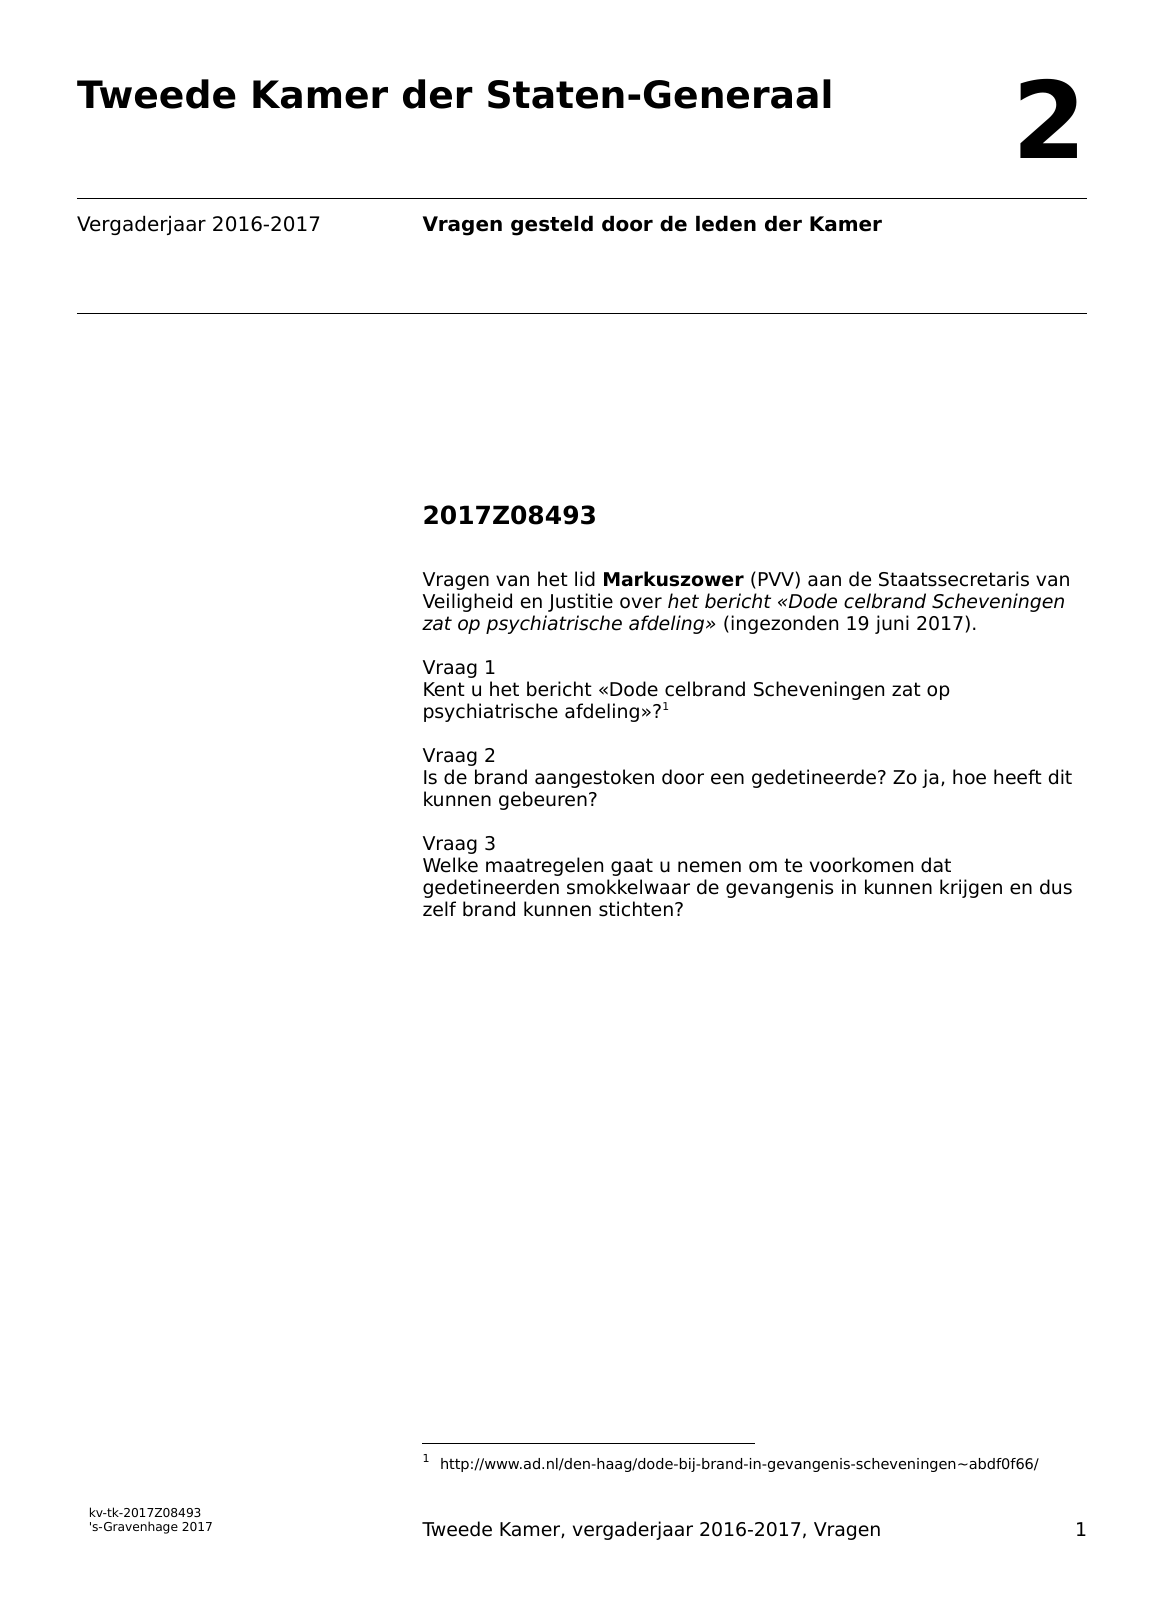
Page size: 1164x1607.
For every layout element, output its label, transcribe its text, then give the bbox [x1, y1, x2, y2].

text Kent u het bericht «Dode celbrand Scheveningen zat op psychiatrische afdeling»? [422, 679, 1087, 723]
text Vragen van het lid Markuszower (PVV) aan de Staatssecretaris van Veiligheid en Justitie over het bericht «Dode celbrand Scheveningen zat op psychiatrische afdeling» (ingezonden 19 juni 2017). [422, 569, 1087, 635]
text 's-Gravenhage 2017 [88, 1520, 323, 1534]
text Welke maatregelen gaat u nemen om te voorkomen dat gedetineerden smokkelwaar de gevangenis in kunnen krijgen en dus zelf brand kunnen stichten? [422, 855, 1087, 921]
table_header 2 [886, 59, 1087, 198]
text Is de brand aangestoken door een gedetineerde? Zo ja, hoe heeft dit kunnen gebeuren? [422, 767, 1087, 811]
text kv-tk-2017Z08493 [88, 1506, 323, 1520]
text Vraag 3 [422, 833, 1087, 855]
table_header Tweede Kamer der Staten-Generaal [77, 59, 886, 198]
table_cell Vergaderjaar 2016-2017 [77, 199, 422, 313]
text 2017Z08493 [422, 501, 1087, 531]
table_cell Vragen gesteld door de leden der Kamer [422, 199, 1087, 313]
text Vraag 1 [422, 657, 1087, 679]
text Vraag 2 [422, 745, 1087, 767]
text http://www.ad.nl/den-haag/dode-bij-brand-in-gevangenis-scheveningen~abdf0f66/ [422, 1452, 1087, 1474]
